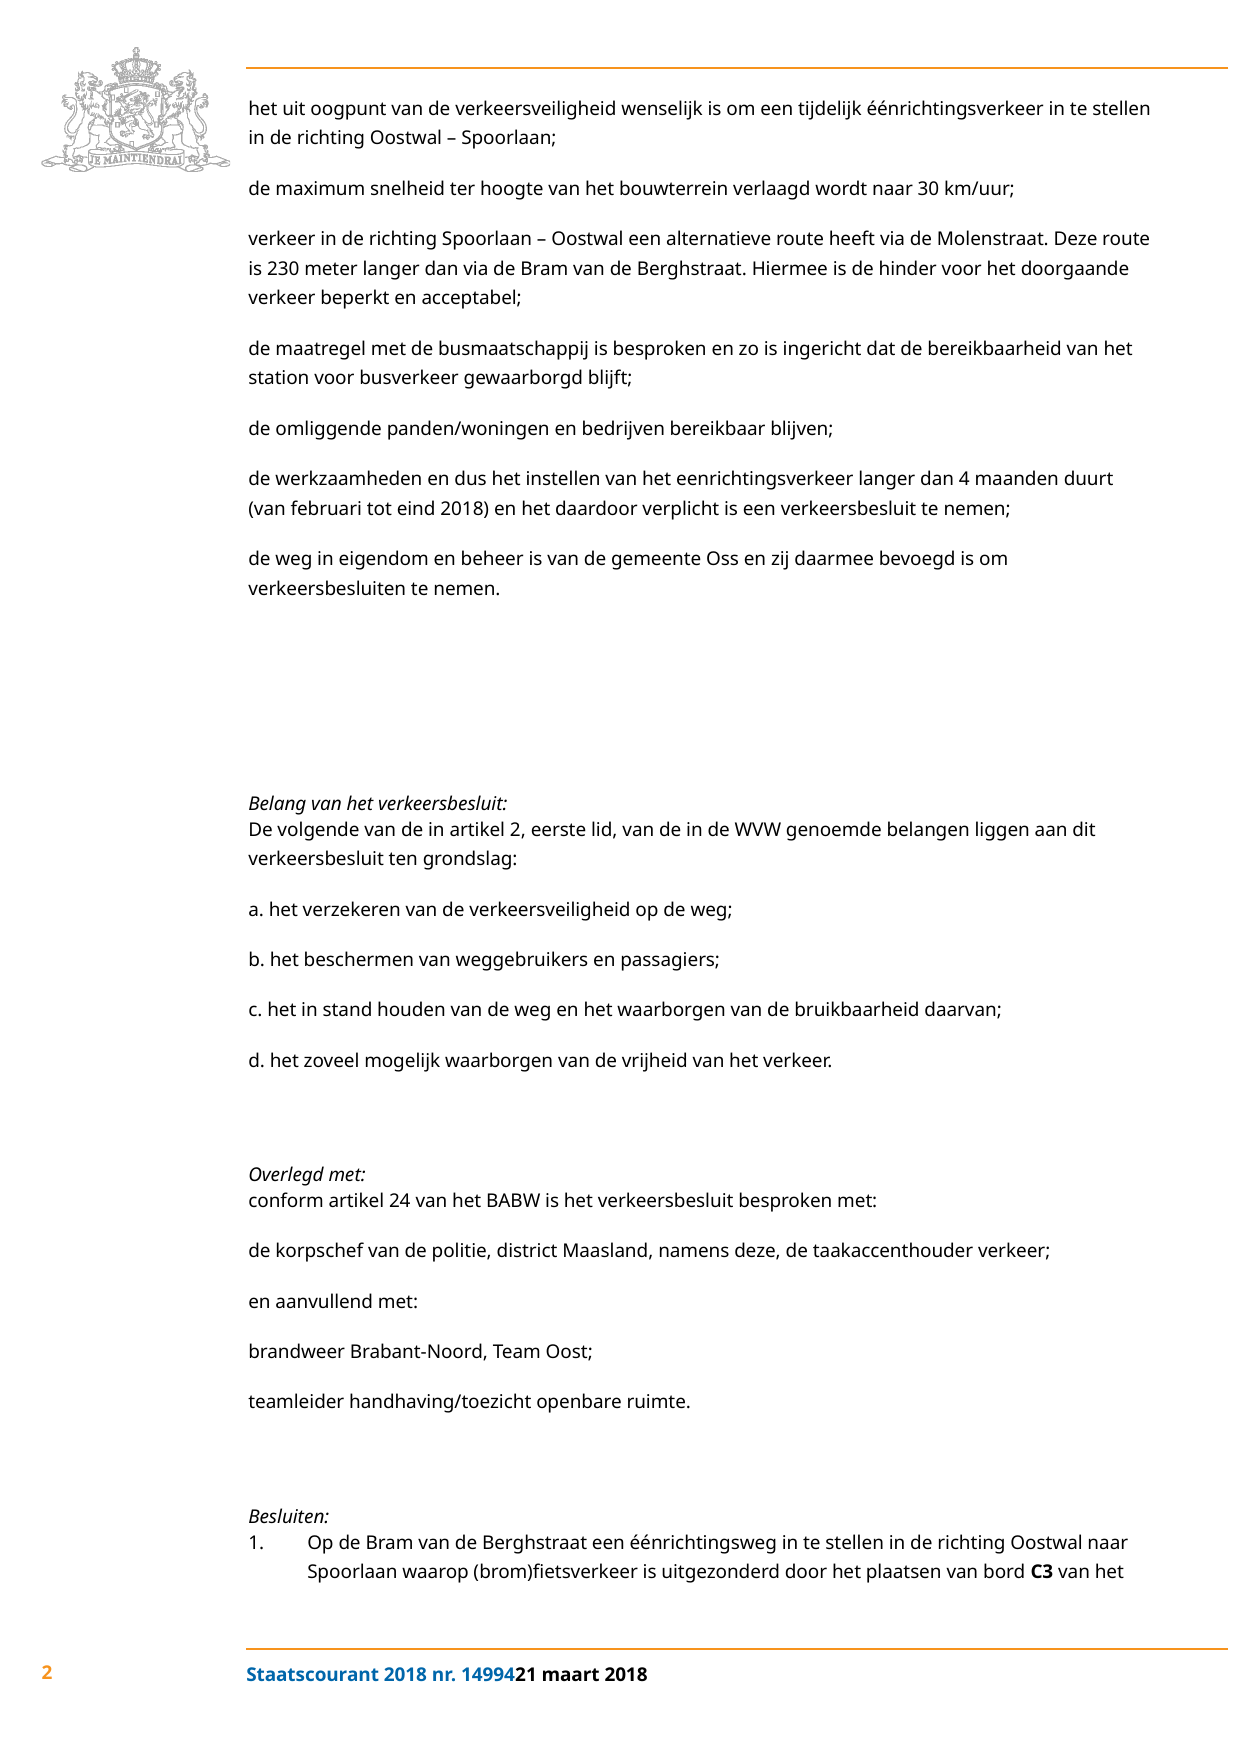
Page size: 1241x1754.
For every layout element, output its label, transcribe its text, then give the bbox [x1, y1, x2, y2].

text Belang van het verkeersbesluit: [248, 790, 1152, 816]
text De volgende van de in artikel 2, eerste lid, van de in de WVW genoemde belangen liggen aan dit verkeersbesluit ten grondslag: [248, 816, 1152, 871]
text Overlegd met: [248, 1161, 1152, 1187]
list Op de Bram van de Berghstraat een éénrichtingsweg in te stellen in de richting Oostwal naar Spoorlaan waarop (brom)fietsverkeer is uitgezonderd door het plaatsen van bord C3 van het [248, 1529, 1152, 1584]
text de korpschef van de politie, district Maasland, namens deze, de taakaccenthouder verkeer; [248, 1237, 1152, 1263]
text teamleider handhaving/toezicht openbare ruimte. [248, 1389, 1152, 1414]
text de omliggende panden/woningen en bedrijven bereikbaar blijven; [248, 415, 1152, 441]
text de maatregel met de busmaatschappij is besproken en zo is ingericht dat de bereikbaarheid van het station voor busverkeer gewaarborgd blijft; [248, 335, 1152, 390]
text d. het zoveel mogelijk waarborgen van de vrijheid van het verkeer. [248, 1047, 1152, 1073]
text b. het beschermen van weggebruikers en passagiers; [248, 946, 1152, 972]
text de werkzaamheden en dus het instellen van het eenrichtingsverkeer langer dan 4 maanden duurt (van februari tot eind 2018) en het daardoor verplicht is een verkeersbesluit te nemen; [248, 465, 1152, 521]
text a. het verzekeren van de verkeersveiligheid op de weg; [248, 896, 1152, 921]
text Besluiten: [248, 1503, 1152, 1529]
picture [41, 47, 231, 172]
text verkeer in de richting Spoorlaan – Oostwal een alternatieve route heeft via de Molenstraat. Deze route is 230 meter langer dan via de Bram van de Berghstraat. Hiermee is de hinder voor het doorgaande verkeer beperkt en acceptabel; [248, 225, 1152, 310]
text c. het in stand houden van de weg en het waarborgen van de bruikbaarheid daarvan; [248, 997, 1152, 1022]
text brandweer Brabant-Noord, Team Oost; [248, 1338, 1152, 1364]
text de maximum snelheid ter hoogte van het bouwterrein verlaagd wordt naar 30 km/uur; [248, 175, 1152, 201]
text en aanvullend met: [248, 1288, 1152, 1314]
text de weg in eigendom en beheer is van de gemeente Oss en zij daarmee bevoegd is om verkeersbesluiten te nemen. [248, 545, 1152, 601]
text het uit oogpunt van de verkeersveiligheid wenselijk is om een tijdelijk éénrichtingsverkeer in te stellen in de richting Oostwal – Spoorlaan; [248, 95, 1152, 150]
text conform artikel 24 van het BABW is het verkeersbesluit besproken met: [248, 1187, 1152, 1213]
